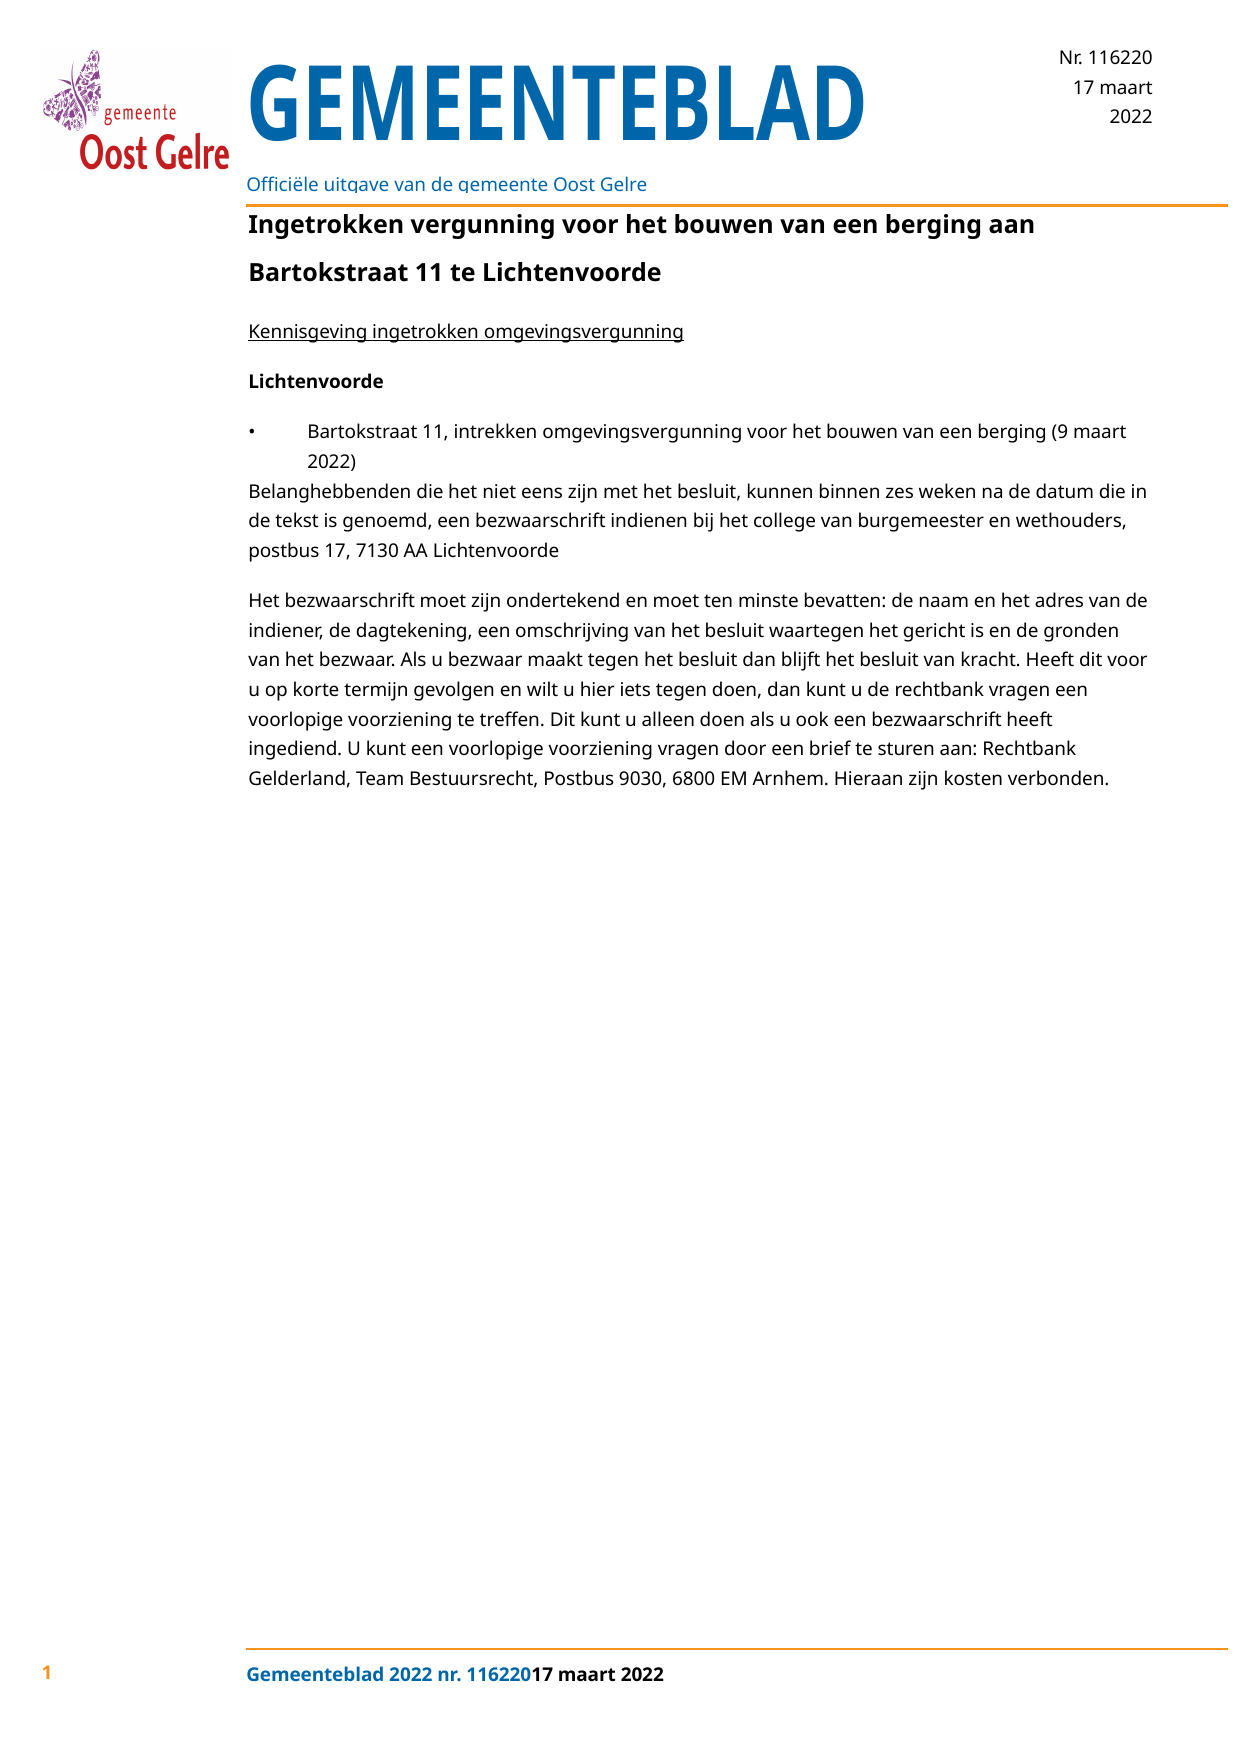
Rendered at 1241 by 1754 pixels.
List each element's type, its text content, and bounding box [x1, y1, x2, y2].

text Ingetrokken vergunning voor het bouwen van een berging aan Bartokstraat 11 te Lichtenvoorde [248, 207, 1152, 288]
text Kennisgeving ingetrokken omgevingsvergunning [248, 318, 1152, 344]
text Het bezwaarschrift moet zijn ondertekend en moet ten minste bevatten: de naam en het adres van de indiener, de dagtekening, een omschrijving van het besluit waartegen het gericht is en de gronden van het bezwaar. Als u bezwaar maakt tegen het besluit dan blijft het besluit van kracht. Heeft dit voor u op korte termijn gevolgen en wilt u hier iets tegen doen, dan kunt u de rechtbank vragen een voorlopige voorziening te treffen. Dit kunt u alleen doen als u ook een bezwaarschrift heeft ingediend. U kunt een voorlopige voorziening vragen door een brief te sturen aan: Rechtbank Gelderland, Team Bestuursrecht, Postbus 9030, 6800 EM Arnhem. Hieraan zijn kosten verbonden. [248, 587, 1152, 791]
list Bartokstraat 11, intrekken omgevingsvergunning voor het bouwen van een berging (9 maart 2022) [248, 419, 1152, 474]
text Lichtenvoorde [248, 368, 1152, 394]
text Belanghebbenden die het niet eens zijn met het besluit, kunnen binnen zes weken na de datum die in de tekst is genoemd, een bezwaarschrift indienen bij het college van burgemeester en wethouders, postbus 17, 7130 AA Lichtenvoorde [248, 478, 1152, 563]
picture [41, 47, 231, 172]
